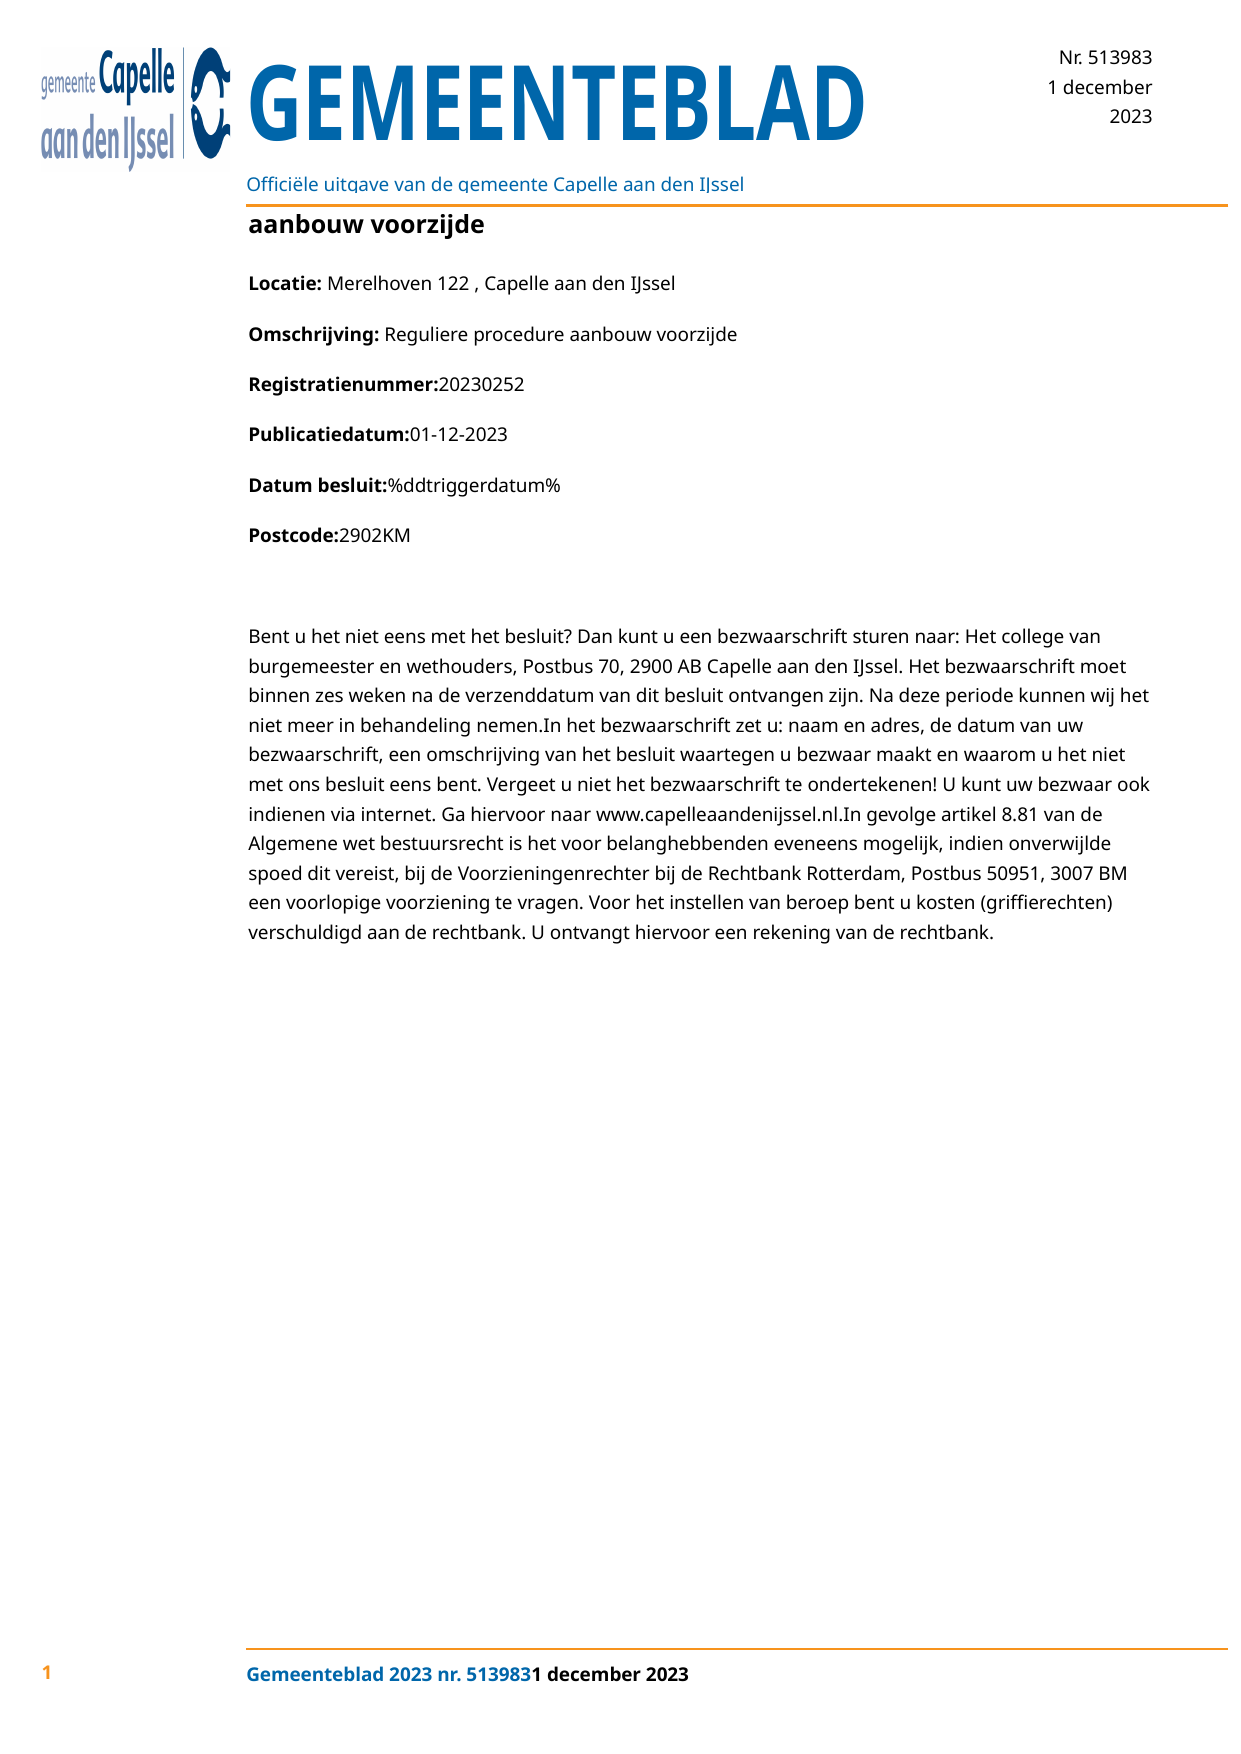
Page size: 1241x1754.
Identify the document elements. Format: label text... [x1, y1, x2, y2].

text Publicatiedatum:01-12-2023 [248, 422, 1152, 447]
picture [41, 47, 231, 172]
text Bent u het niet eens met het besluit? Dan kunt u een bezwaarschrift sturen naar: Het college van burgemeester en wethouders, Postbus 70, 2900 AB Capelle aan den IJssel. Het bezwaarschrift moet binnen zes weken na de verzenddatum van dit besluit ontvangen zijn. Na deze periode kunnen wij het niet meer in behandeling nemen.In het bezwaarschrift zet u: naam en adres, de datum van uw bezwaarschrift, een omschrijving van het besluit waartegen u bezwaar maakt en waarom u het niet met ons besluit eens bent. Vergeet u niet het bezwaarschrift te ondertekenen! U kunt uw bezwaar ook indienen via internet. Ga hiervoor naar www.capelleaandenijssel.nl.In gevolge artikel 8.81 van de Algemene wet bestuursrecht is het voor belanghebbenden eveneens mogelijk, indien onverwijlde spoed dit vereist, bij de Voorzieningenrechter bij de Rechtbank Rotterdam, Postbus 50951, 3007 BM een voorlopige voorziening te vragen. Voor het instellen van beroep bent u kosten (griffierechten) verschuldigd aan de rechtbank. U ontvangt hiervoor een rekening van de rechtbank. [248, 623, 1152, 945]
text Omschrijving: Reguliere procedure aanbouw voorzijde [248, 321, 1152, 346]
text Postcode:2902KM [248, 522, 1152, 548]
text Locatie: Merelhoven 122 , Capelle aan den IJssel [248, 270, 1152, 296]
text Datum besluit:%ddtriggerdatum% [248, 472, 1152, 498]
text Registratienummer:20230252 [248, 371, 1152, 397]
text aanbouw voorzijde [248, 207, 1152, 241]
